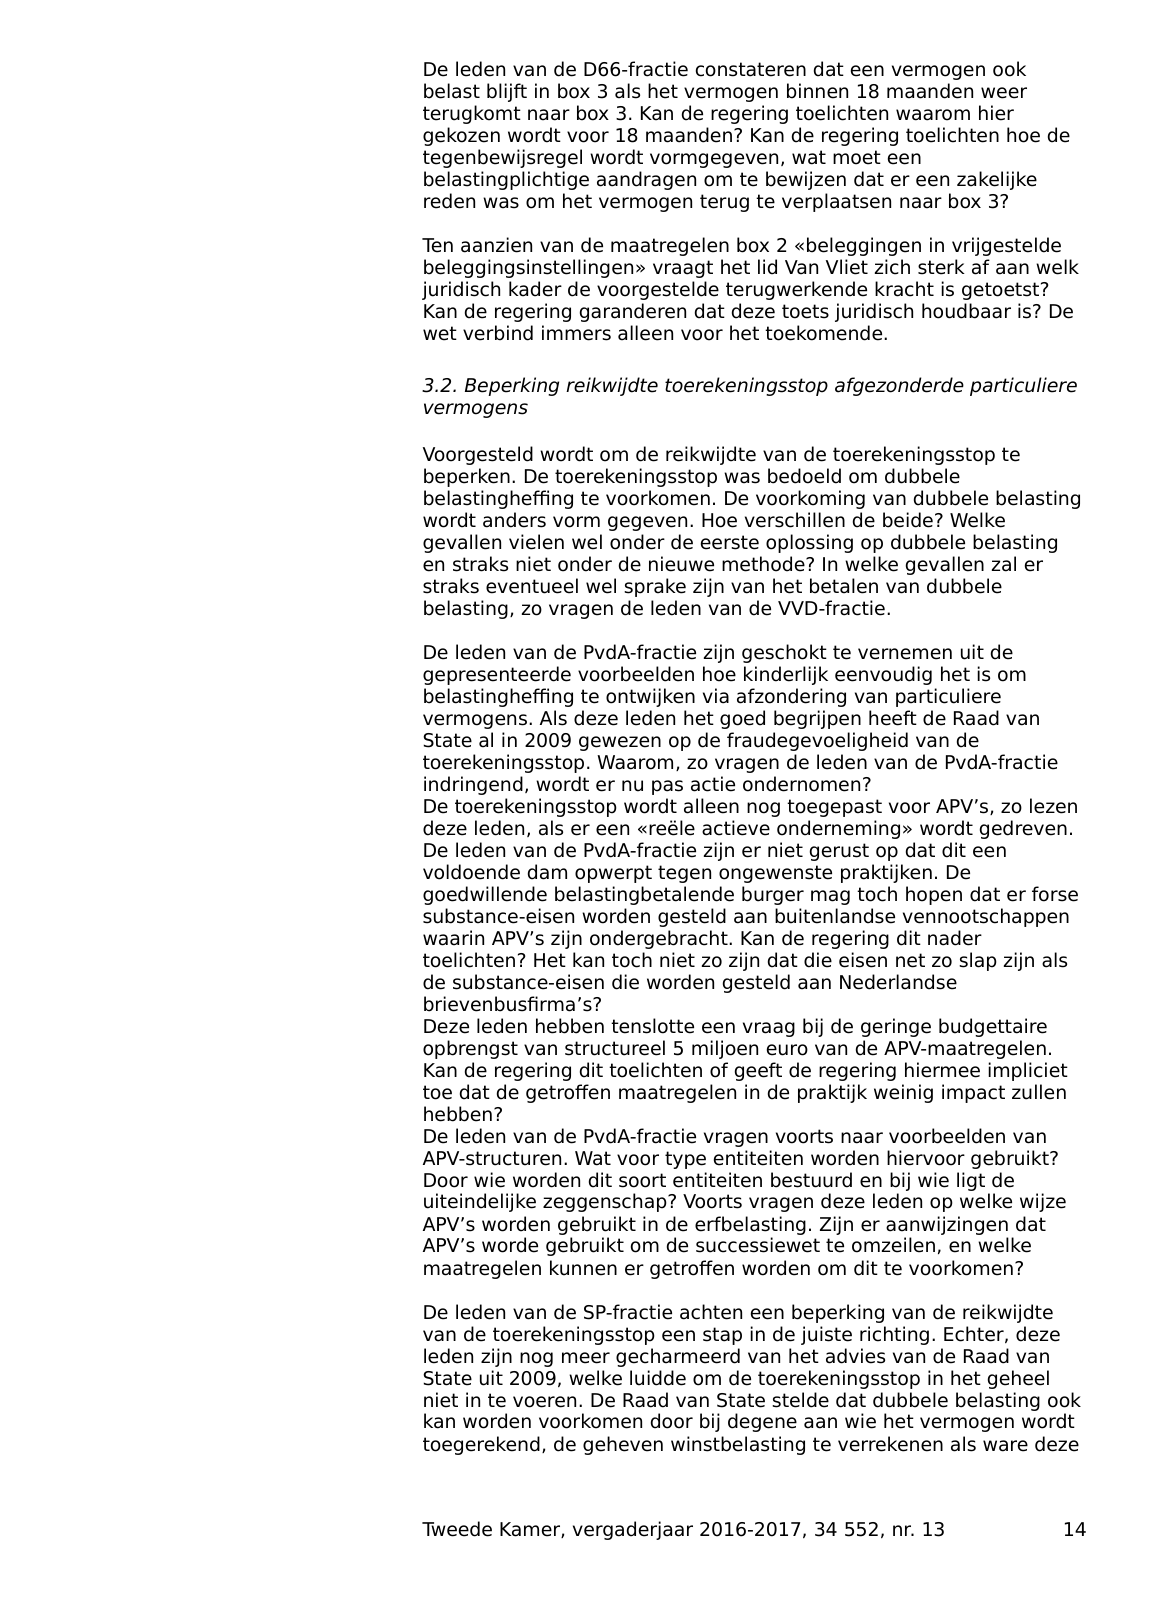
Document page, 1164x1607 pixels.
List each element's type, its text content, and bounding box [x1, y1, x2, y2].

subtitle 3.2. Beperking reikwijdte toerekeningsstop afgezonderde particuliere vermogens [422, 375, 1087, 419]
text De leden van de SP-fractie achten een beperking van de reikwijdte van de toerekeningsstop een stap in de juiste richting. Echter, deze leden zijn nog meer gecharmeerd van het advies van de Raad van State uit 2009, welke luidde om de toerekeningsstop in het geheel niet in te voeren. De Raad van State stelde dat dubbele belasting ook kan worden voorkomen door bij degene aan wie het vermogen wordt toegerekend, de geheven winstbelasting te verrekenen als ware deze [422, 1302, 1087, 1455]
text De leden van de PvdA-fractie zijn geschokt te vernemen uit de gepresenteerde voorbeelden hoe kinderlijk eenvoudig het is om belastingheffing te ontwijken via afzondering van particuliere vermogens. Als deze leden het goed begrijpen heeft de Raad van State al in 2009 gewezen op de fraudegevoeligheid van de toerekeningsstop. Waarom, zo vragen de leden van de PvdA-fractie indringend, wordt er nu pas actie ondernomen? [422, 642, 1087, 796]
text Deze leden hebben tenslotte een vraag bij de geringe budgettaire opbrengst van structureel 5 miljoen euro van de APV-maatregelen. Kan de regering dit toelichten of geeft de regering hiermee impliciet toe dat de getroffen maatregelen in de praktijk weinig impact zullen hebben? [422, 1016, 1087, 1126]
text De leden van de PvdA-fractie vragen voorts naar voorbeelden van APV-structuren. Wat voor type entiteiten worden hiervoor gebruikt? Door wie worden dit soort entiteiten bestuurd en bij wie ligt de uiteindelijke zeggenschap? Voorts vragen deze leden op welke wijze APV’s worden gebruikt in de erfbelasting. Zijn er aanwijzingen dat APV’s worde gebruikt om de successiewet te omzeilen, en welke maatregelen kunnen er getroffen worden om dit te voorkomen? [422, 1126, 1087, 1279]
text De toerekeningsstop wordt alleen nog toegepast voor APV’s, zo lezen deze leden, als er een «reële actieve onderneming» wordt gedreven. De leden van de PvdA-fractie zijn er niet gerust op dat dit een voldoende dam opwerpt tegen ongewenste praktijken. De goedwillende belastingbetalende burger mag toch hopen dat er forse substance-eisen worden gesteld aan buitenlandse vennootschappen waarin APV’s zijn ondergebracht. Kan de regering dit nader toelichten? Het kan toch niet zo zijn dat die eisen net zo slap zijn als de substance-eisen die worden gesteld aan Nederlandse brievenbusfirma’s? [422, 796, 1087, 1016]
text Ten aanzien van de maatregelen box 2 «beleggingen in vrijgestelde beleggingsinstellingen» vraagt het lid Van Vliet zich sterk af aan welk juridisch kader de voorgestelde terugwerkende kracht is getoetst? Kan de regering garanderen dat deze toets juridisch houdbaar is? De wet verbind immers alleen voor het toekomende. [422, 235, 1087, 345]
text De leden van de D66-fractie constateren dat een vermogen ook belast blijft in box 3 als het vermogen binnen 18 maanden weer terugkomt naar box 3. Kan de regering toelichten waarom hier gekozen wordt voor 18 maanden? Kan de regering toelichten hoe de tegenbewijsregel wordt vormgegeven, wat moet een belastingplichtige aandragen om te bewijzen dat er een zakelijke reden was om het vermogen terug te verplaatsen naar box 3? [422, 59, 1087, 213]
text Voorgesteld wordt om de reikwijdte van de toerekeningsstop te beperken. De toerekeningsstop was bedoeld om dubbele belastingheffing te voorkomen. De voorkoming van dubbele belasting wordt anders vorm gegeven. Hoe verschillen de beide? Welke gevallen vielen wel onder de eerste oplossing op dubbele belasting en straks niet onder de nieuwe methode? In welke gevallen zal er straks eventueel wel sprake zijn van het betalen van dubbele belasting, zo vragen de leden van de VVD-fractie. [422, 444, 1087, 620]
